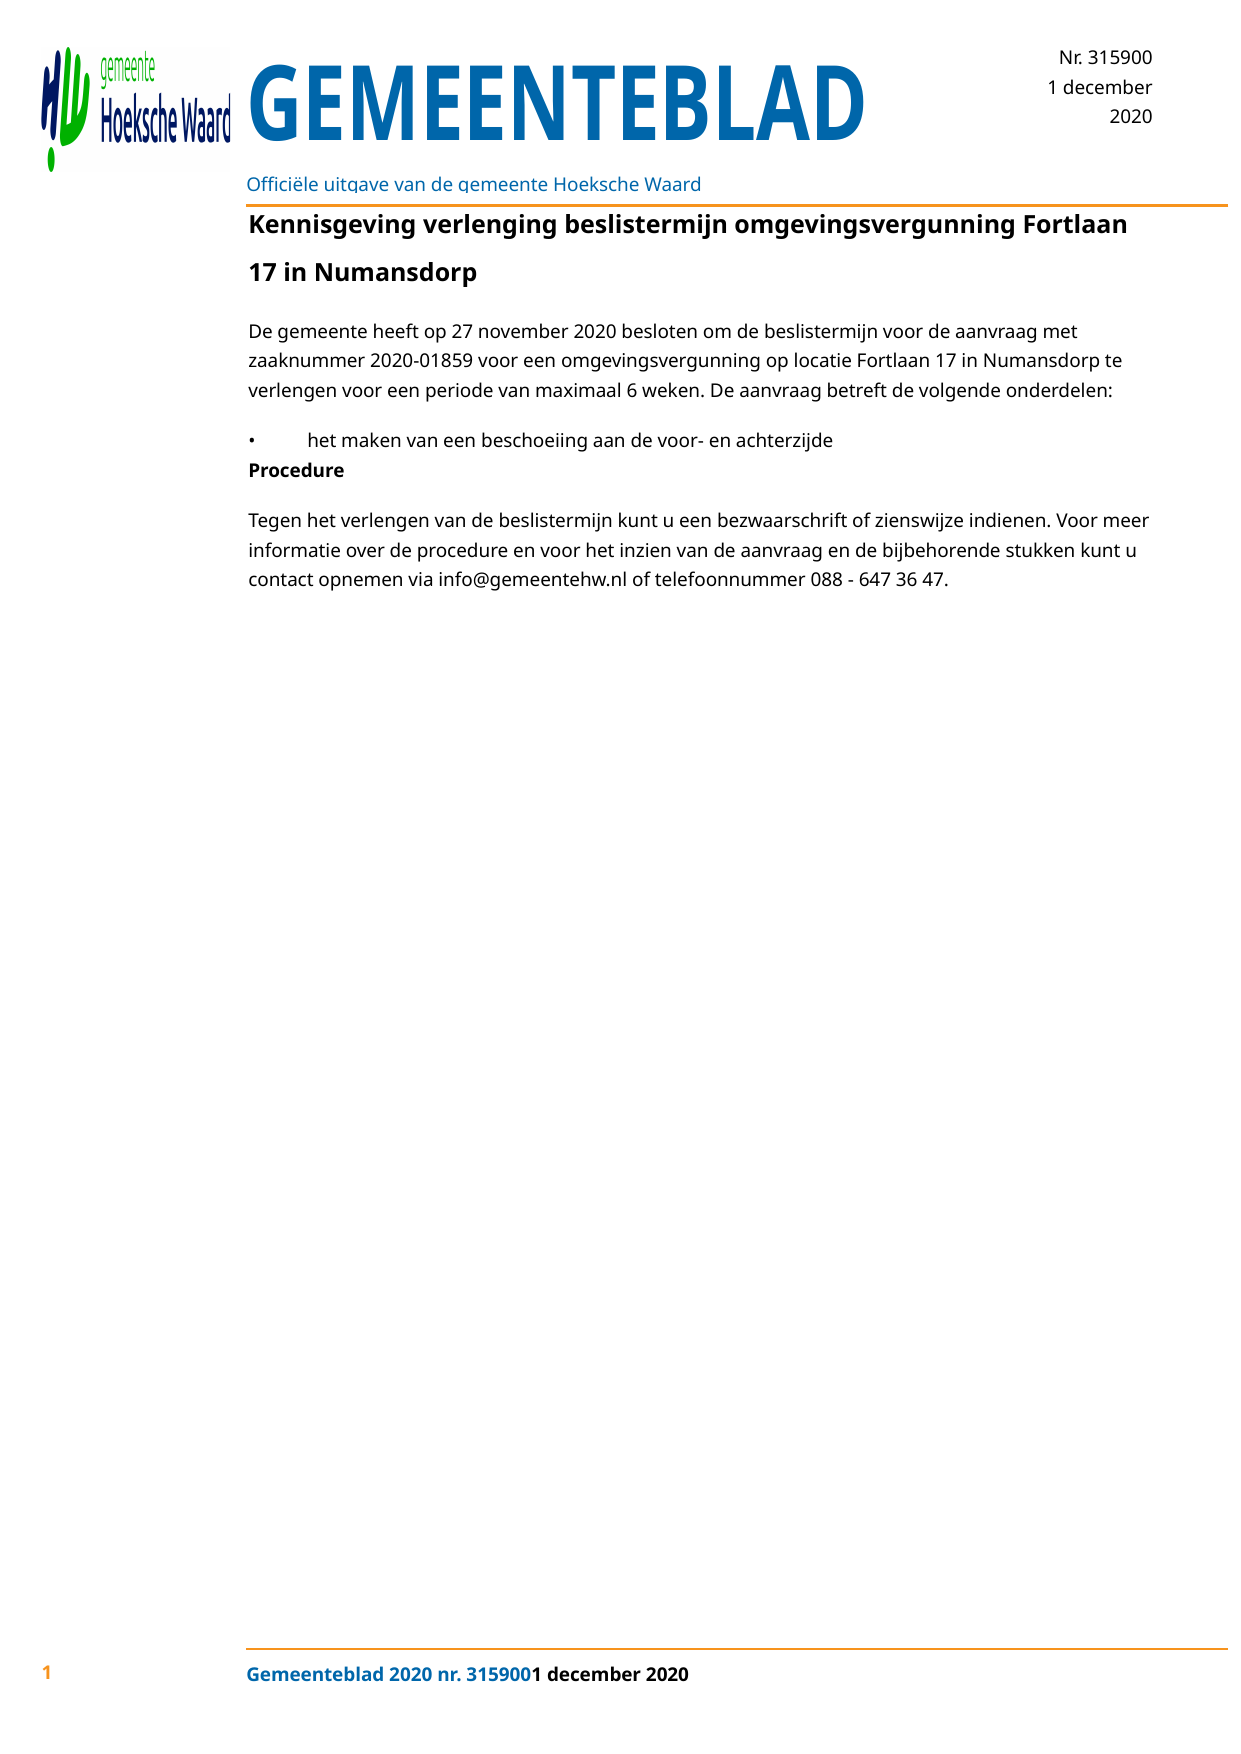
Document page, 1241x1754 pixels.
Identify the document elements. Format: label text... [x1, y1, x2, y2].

picture [41, 47, 231, 172]
text Procedure [248, 457, 1152, 483]
text Kennisgeving verlenging beslistermijn omgevingsvergunning Fortlaan 17 in Numansdorp [248, 207, 1152, 288]
text De gemeente heeft op 27 november 2020 besloten om de beslistermijn voor de aanvraag met zaaknummer 2020-01859 voor een omgevingsvergunning op locatie Fortlaan 17 in Numansdorp te verlengen voor een periode van maximaal 6 weken. De aanvraag betreft de volgende onderdelen: [248, 318, 1152, 403]
list het maken van een beschoeiing aan de voor- en achterzijde [248, 427, 1152, 453]
text Tegen het verlengen van de beslistermijn kunt u een bezwaarschrift of zienswijze indienen. Voor meer informatie over de procedure en voor het inzien van de aanvraag en de bijbehorende stukken kunt u contact opnemen via info@gemeentehw.nl of telefoonnummer 088 - 647 36 47. [248, 507, 1152, 592]
